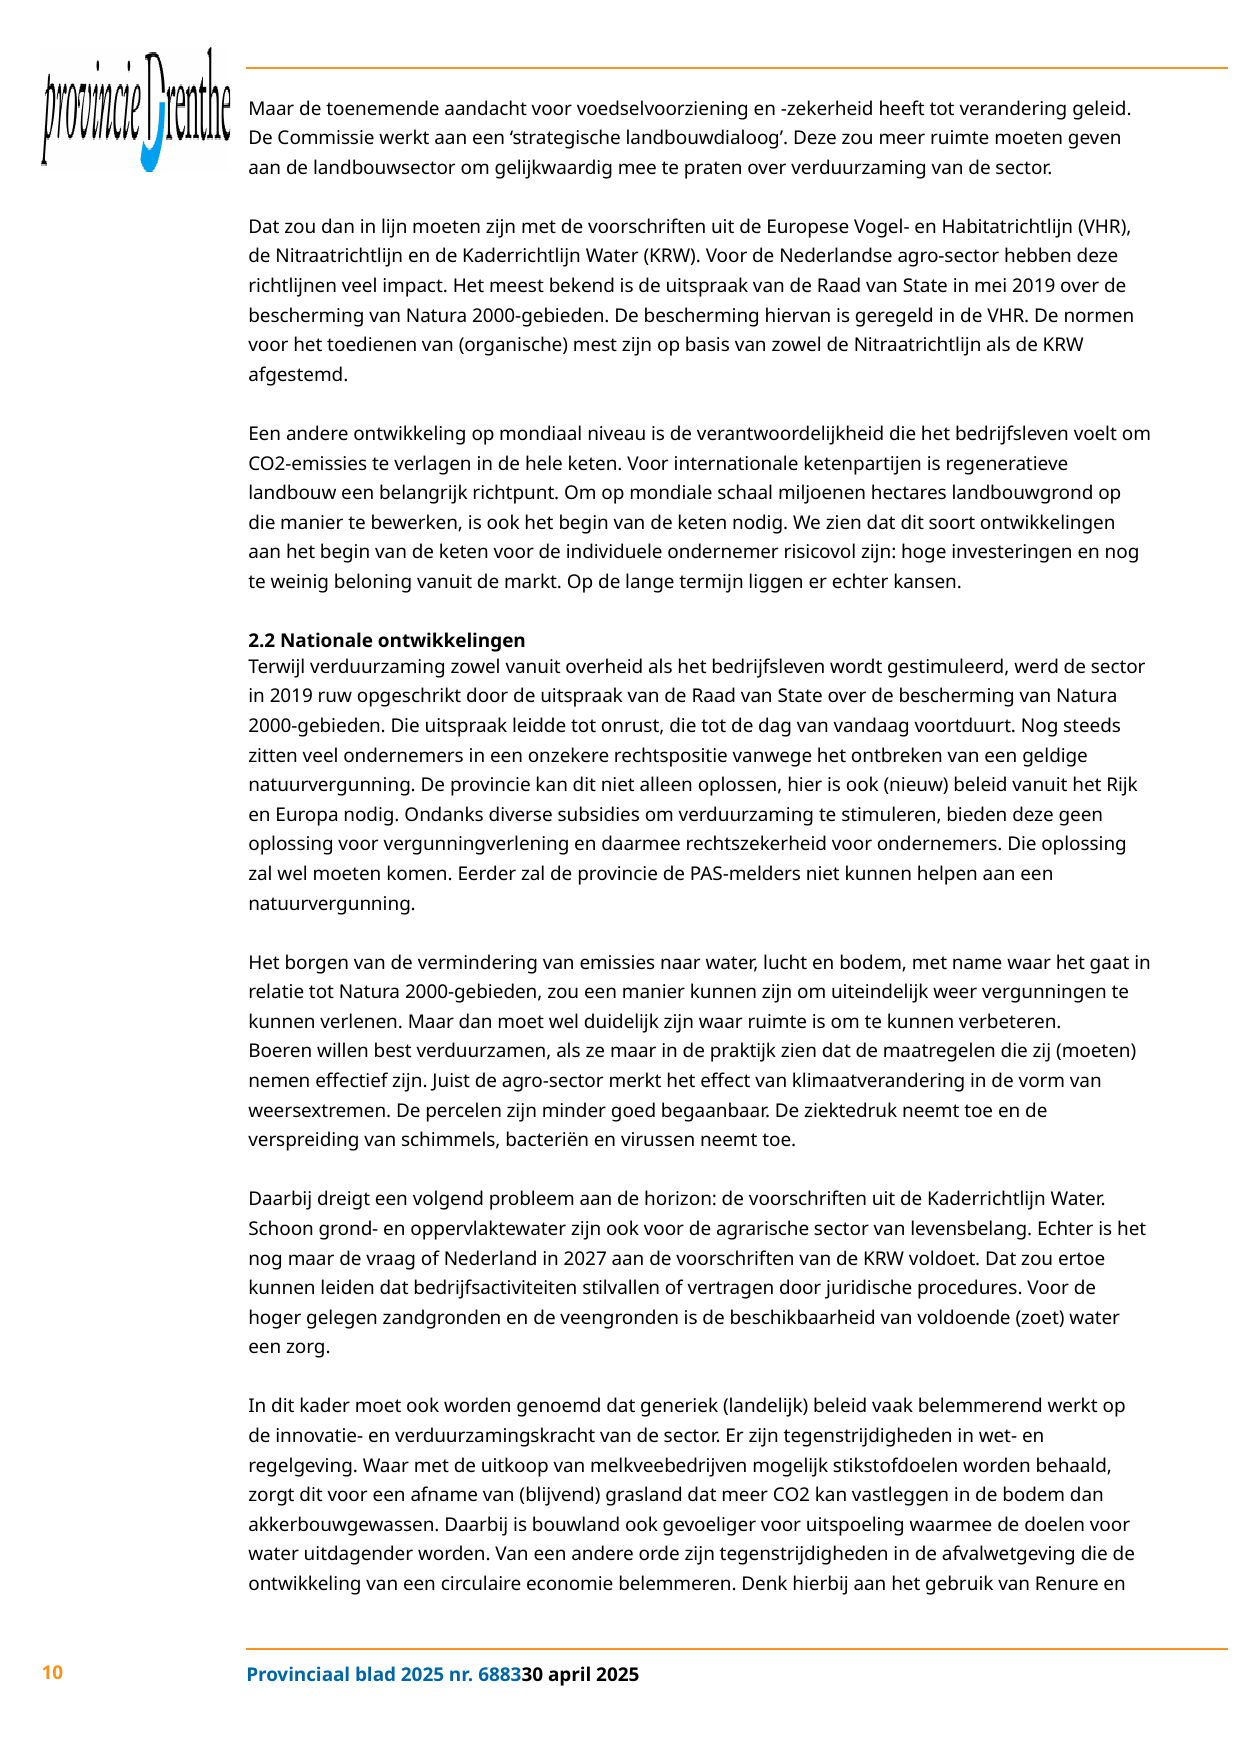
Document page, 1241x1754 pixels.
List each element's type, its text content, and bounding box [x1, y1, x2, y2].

text Boeren willen best verduurzamen, als ze maar in de praktijk zien dat de maatregelen die zij (moeten) nemen effectief zijn. Juist de agro-sector merkt het effect van klimaatverandering in de vorm van weersextremen. De percelen zijn minder goed begaanbaar. De ziektedruk neemt toe en de verspreiding van schimmels, bacteriën en virussen neemt toe. [248, 1038, 1152, 1152]
text Het borgen van de vermindering van emissies naar water, lucht en bodem, met name waar het gaat in relatie tot Natura 2000-gebieden, zou een manier kunnen zijn om uiteindelijk weer vergunningen te kunnen verlenen. Maar dan moet wel duidelijk zijn waar ruimte is om te kunnen verbeteren. [248, 949, 1152, 1034]
text 2.2 Nationale ontwikkelingen [248, 627, 1152, 653]
text Maar de toenemende aandacht voor voedselvoorziening en -zekerheid heeft tot verandering geleid. De Commissie werkt aan een ‘strategische landbouwdialoog’. Deze zou meer ruimte moeten geven aan de landbouwsector om gelijkwaardig mee te praten over verduurzaming van de sector. [248, 95, 1152, 180]
text In dit kader moet ook worden genoemd dat generiek (landelijk) beleid vaak belemmerend werkt op de innovatie- en verduurzamingskracht van de sector. Er zijn tegenstrijdigheden in wet- en regelgeving. Waar met de uitkoop van melkveebedrijven mogelijk stikstofdoelen worden behaald, zorgt dit voor een afname van (blijvend) grasland dat meer CO2 kan vastleggen in de bodem dan akkerbouwgewassen. Daarbij is bouwland ook gevoeliger voor uitspoeling waarmee de doelen voor water uitdagender worden. Van een andere orde zijn tegenstrijdigheden in de afvalwetgeving die de ontwikkeling van een circulaire economie belemmeren. Denk hierbij aan het gebruik van Renure en [248, 1393, 1152, 1596]
text Dat zou dan in lijn moeten zijn met de voorschriften uit de Europese Vogel- en Habitatrichtlijn (VHR), de Nitraatrichtlijn en de Kaderrichtlijn Water (KRW). Voor de Nederlandse agro-sector hebben deze richtlijnen veel impact. Het meest bekend is de uitspraak van de Raad van State in mei 2019 over de bescherming van Natura 2000-gebieden. De bescherming hiervan is geregeld in de VHR. De normen voor het toedienen van (organische) mest zijn op basis van zowel de Nitraatrichtlijn als de KRW afgestemd. [248, 213, 1152, 387]
picture [41, 47, 231, 172]
text Daarbij dreigt een volgend probleem aan de horizon: de voorschriften uit de Kaderrichtlijn Water. Schoon grond- en oppervlaktewater zijn ook voor de agrarische sector van levensbelang. Echter is het nog maar de vraag of Nederland in 2027 aan de voorschriften van de KRW voldoet. Dat zou ertoe kunnen leiden dat bedrijfsactiviteiten stilvallen of vertragen door juridische procedures. Voor de hoger gelegen zandgronden en de veengronden is de beschikbaarheid van voldoende (zoet) water een zorg. [248, 1186, 1152, 1359]
text Terwijl verduurzaming zowel vanuit overheid als het bedrijfsleven wordt gestimuleerd, werd de sector in 2019 ruw opgeschrikt door de uitspraak van de Raad van State over de bescherming van Natura 2000-gebieden. Die uitspraak leidde tot onrust, die tot de dag van vandaag voortduurt. Nog steeds zitten veel ondernemers in een onzekere rechtspositie vanwege het ontbreken van een geldige natuurvergunning. De provincie kan dit niet alleen oplossen, hier is ook (nieuw) beleid vanuit het Rijk en Europa nodig. Ondanks diverse subsidies om verduurzaming te stimuleren, bieden deze geen oplossing voor vergunningverlening en daarmee rechtszekerheid voor ondernemers. Die oplossing zal wel moeten komen. Eerder zal de provincie de PAS-melders niet kunnen helpen aan een natuurvergunning. [248, 653, 1152, 915]
text Een andere ontwikkeling op mondiaal niveau is de verantwoordelijkheid die het bedrijfsleven voelt om CO2-emissies te verlagen in de hele keten. Voor internationale ketenpartijen is regeneratieve landbouw een belangrijk richtpunt. Om op mondiale schaal miljoenen hectares landbouwgrond op die manier te bewerken, is ook het begin van de keten nodig. We zien dat dit soort ontwikkelingen aan het begin van de keten voor de individuele ondernemer risicovol zijn: hoge investeringen en nog te weinig beloning vanuit de markt. Op de lange termijn liggen er echter kansen. [248, 420, 1152, 594]
